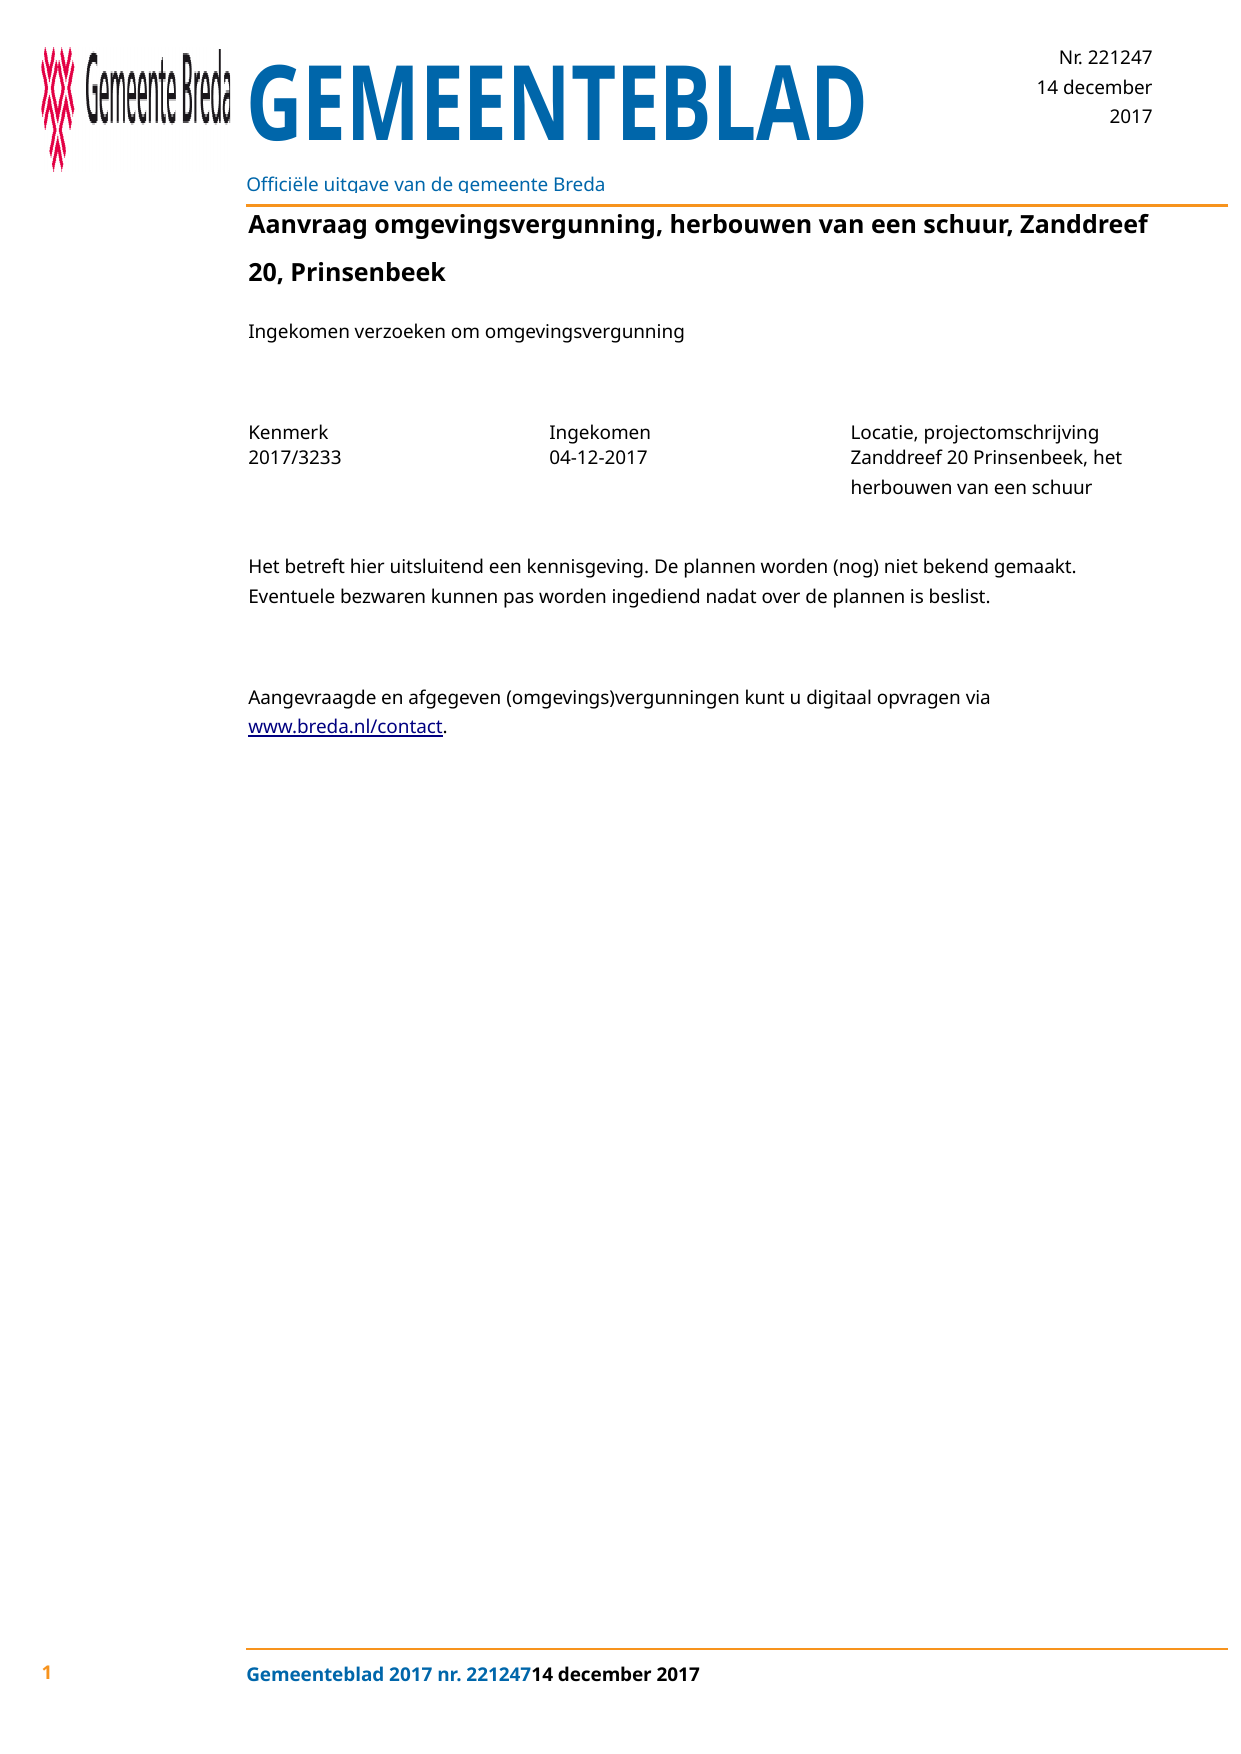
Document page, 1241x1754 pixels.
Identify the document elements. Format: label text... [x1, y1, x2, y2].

text Ingekomen verzoeken om omgevingsvergunning [248, 318, 1152, 344]
text Aangevraagde en afgegeven (omgevings)vergunningen kunt u digitaal opvragen via www.breda.nl/contact. [248, 684, 1152, 739]
table_cell 2017/3233 [248, 445, 549, 500]
text Aanvraag omgevingsvergunning, herbouwen van een schuur, Zanddreef 20, Prinsenbeek [248, 207, 1152, 288]
table_cell 04-12-2017 [549, 445, 850, 500]
table_header Locatie, projectomschrijving [850, 419, 1152, 444]
text Het betreft hier uitsluitend een kennisgeving. De plannen worden (nog) niet bekend gemaakt. Eventuele bezwaren kunnen pas worden ingediend nadat over de plannen is beslist. [248, 553, 1152, 609]
table_header Kenmerk [248, 419, 549, 444]
picture [41, 47, 231, 172]
table_header Ingekomen [549, 419, 850, 444]
table_cell Zanddreef 20 Prinsenbeek, het herbouwen van een schuur [850, 445, 1152, 500]
